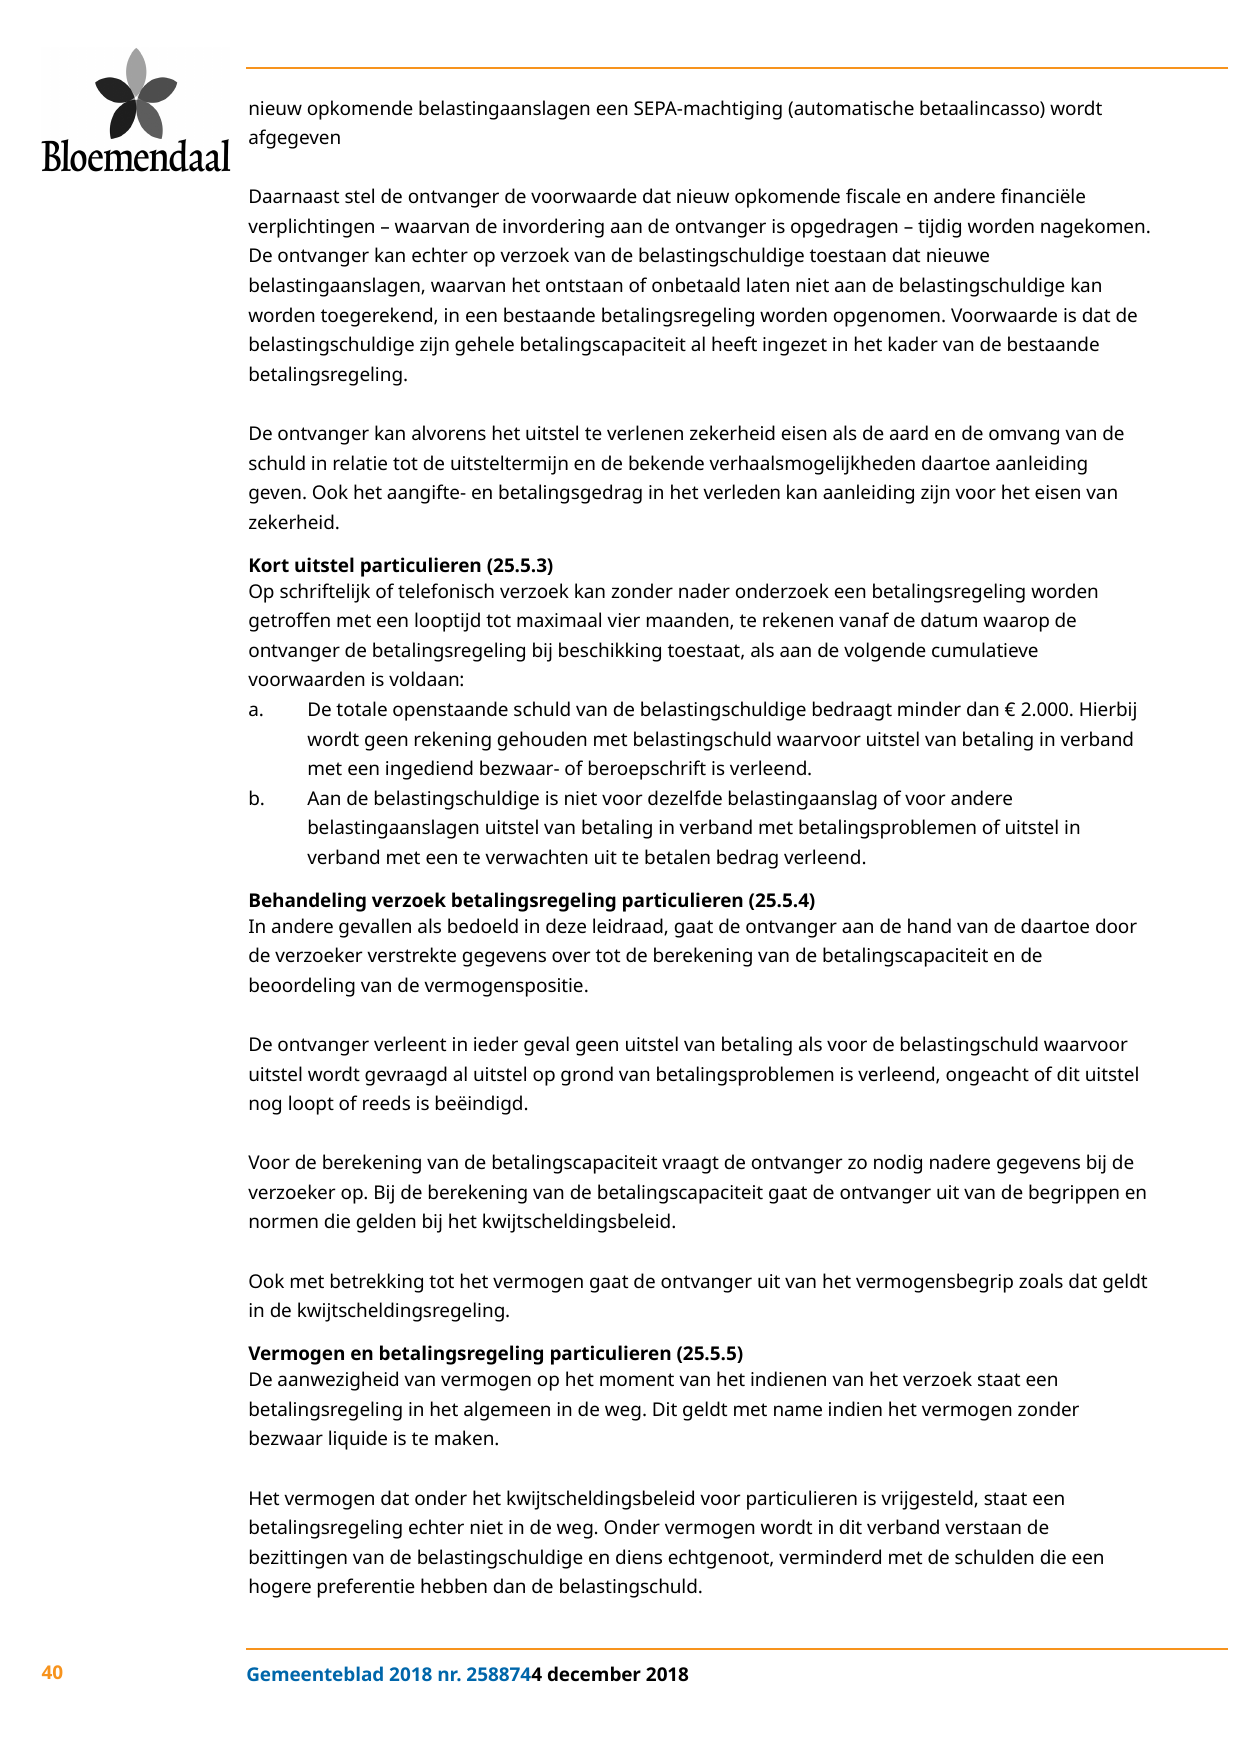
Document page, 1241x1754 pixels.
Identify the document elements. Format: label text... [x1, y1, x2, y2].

text Voor de berekening van de betalingscapaciteit vraagt de ontvanger zo nodig nadere gegevens bij de verzoeker op. Bij de berekening van de betalingscapaciteit gaat de ontvanger uit van de begrippen en normen die gelden bij het kwijtscheldingsbeleid. [248, 1149, 1152, 1234]
text De ontvanger verleent in ieder geval geen uitstel van betaling als voor de belastingschuld waarvoor uitstel wordt gevraagd al uitstel op grond van betalingsproblemen is verleend, ongeacht of dit uitstel nog loopt of reeds is beëindigd. [248, 1031, 1152, 1116]
text De aanwezigheid van vermogen op het moment van het indienen van het verzoek staat een betalingsregeling in het algemeen in de weg. Dit geldt met name indien het vermogen zonder bezwaar liquide is te maken. [248, 1366, 1152, 1451]
list Aan de belastingschuldige is niet voor dezelfde belastingaanslag of voor andere belastingaanslagen uitstel van betaling in verband met betalingsproblemen of uitstel in verband met een te verwachten uit te betalen bedrag verleend. [248, 785, 1152, 870]
text In andere gevallen als bedoeld in deze leidraad, gaat de ontvanger aan de hand van de daartoe door de verzoeker verstrekte gegevens over tot de berekening van de betalingscapaciteit en de beoordeling van de vermogenspositie. [248, 913, 1152, 998]
text Kort uitstel particulieren (25.5.3) [248, 552, 1152, 578]
text Het vermogen dat onder het kwijtscheldingsbeleid voor particulieren is vrijgesteld, staat een betalingsregeling echter niet in de weg. Onder vermogen wordt in dit verband verstaan de bezittingen van de belastingschuldige en diens echtgenoot, verminderd met de schulden die een hogere preferentie hebben dan de belastingschuld. [248, 1485, 1152, 1599]
text Op schriftelijk of telefonisch verzoek kan zonder nader onderzoek een betalingsregeling worden getroffen met een looptijd tot maximaal vier maanden, te rekenen vanaf de datum waarop de ontvanger de betalingsregeling bij beschikking toestaat, als aan de volgende cumulatieve voorwaarden is voldaan: [248, 578, 1152, 692]
text Ook met betrekking tot het vermogen gaat de ontvanger uit van het vermogensbegrip zoals dat geldt in de kwijtscheldingsregeling. [248, 1268, 1152, 1323]
text Vermogen en betalingsregeling particulieren (25.5.5) [248, 1341, 1152, 1366]
text Daarnaast stel de ontvanger de voorwaarde dat nieuw opkomende fiscale en andere financiële verplichtingen – waarvan de invordering aan de ontvanger is opgedragen – tijdig worden nagekomen. De ontvanger kan echter op verzoek van de belastingschuldige toestaan dat nieuwe belastingaanslagen, waarvan het ontstaan of onbetaald laten niet aan de belastingschuldige kan worden toegerekend, in een bestaande betalingsregeling worden opgenomen. Voorwaarde is dat de belastingschuldige zijn gehele betalingscapaciteit al heeft ingezet in het kader van de bestaande betalingsregeling. [248, 183, 1152, 387]
text De ontvanger kan alvorens het uitstel te verlenen zekerheid eisen als de aard en de omvang van de schuld in relatie tot de uitsteltermijn en de bekende verhaalsmogelijkheden daartoe aanleiding geven. Ook het aangifte- en betalingsgedrag in het verleden kan aanleiding zijn voor het eisen van zekerheid. [248, 420, 1152, 535]
picture [41, 47, 231, 172]
text nieuw opkomende belastingaanslagen een SEPA-machtiging (automatische betaalincasso) wordt afgegeven [248, 95, 1152, 150]
list De totale openstaande schuld van de belastingschuldige bedraagt minder dan € 2.000. Hierbij wordt geen rekening gehouden met belastingschuld waarvoor uitstel van betaling in verband met een ingediend bezwaar- of beroepschrift is verleend. [248, 696, 1152, 781]
text Behandeling verzoek betalingsregeling particulieren (25.5.4) [248, 887, 1152, 913]
